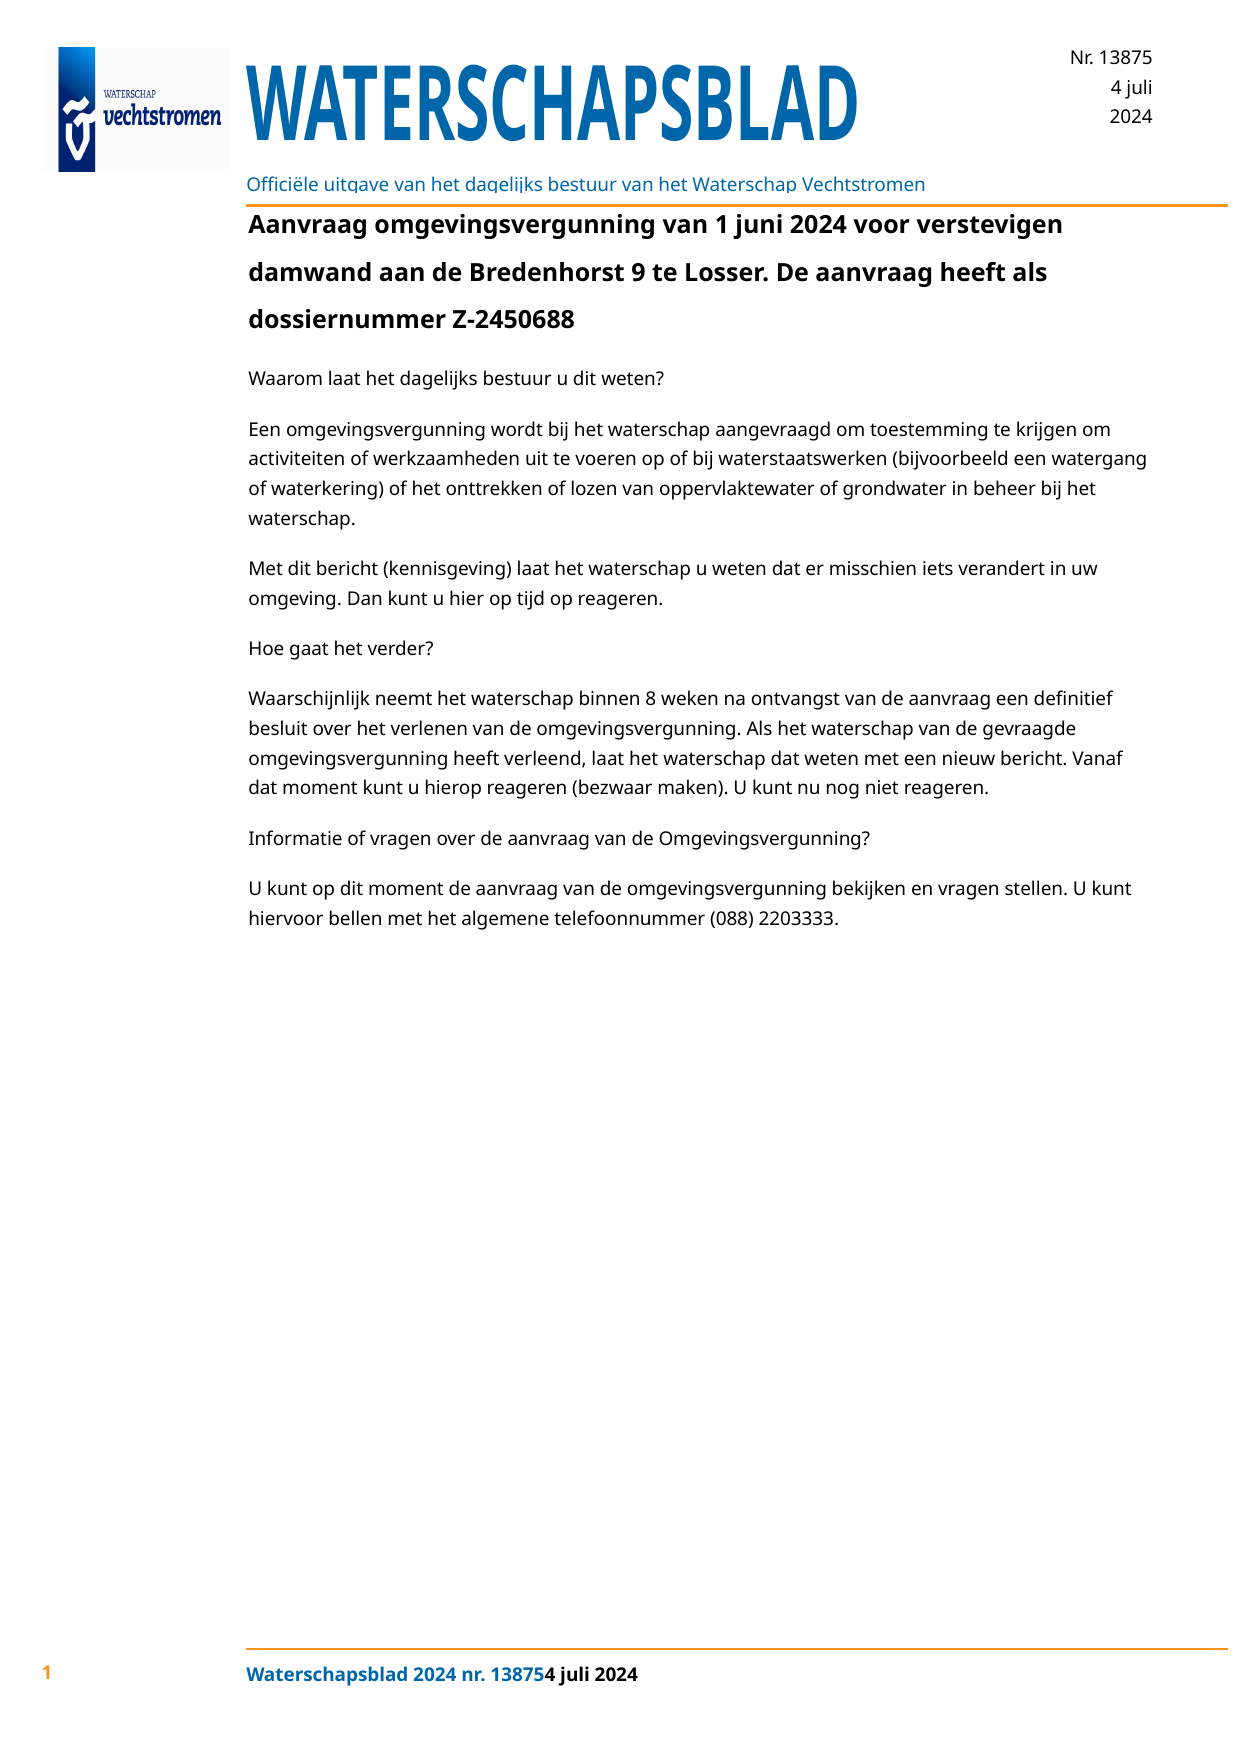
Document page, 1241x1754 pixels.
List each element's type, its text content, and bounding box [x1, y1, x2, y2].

text Waarom laat het dagelijks bestuur u dit weten? [248, 366, 1152, 391]
text Een omgevingsvergunning wordt bij het waterschap aangevraagd om toestemming te krijgen om activiteiten of werkzaamheden uit te voeren op of bij waterstaatswerken (bijvoorbeeld een watergang of waterkering) of het onttrekken of lozen van oppervlaktewater of grondwater in beheer bij het waterschap. [248, 416, 1152, 530]
text Informatie of vragen over de aanvraag van de Omgevingsvergunning? [248, 825, 1152, 850]
text Aanvraag omgevingsvergunning van 1 juni 2024 voor verstevigen damwand aan de Bredenhorst 9 te Losser. De aanvraag heeft als dossiernummer Z-2450688 [248, 207, 1152, 336]
text Waarschijnlijk neemt het waterschap binnen 8 weken na ontvangst van de aanvraag een definitief besluit over het verlenen van de omgevingsvergunning. Als het waterschap van de gevraagde omgevingsvergunning heeft verleend, laat het waterschap dat weten met een nieuw bericht. Vanaf dat moment kunt u hierop reageren (bezwaar maken). U kunt nu nog niet reageren. [248, 686, 1152, 800]
text Hoe gaat het verder? [248, 635, 1152, 661]
text Met dit bericht (kennisgeving) laat het waterschap u weten dat er misschien iets verandert in uw omgeving. Dan kunt u hier op tijd op reageren. [248, 555, 1152, 610]
picture [41, 47, 231, 172]
text U kunt op dit moment de aanvraag van de omgevingsvergunning bekijken en vragen stellen. U kunt hiervoor bellen met het algemene telefoonnummer (088) 2203333. [248, 875, 1152, 930]
